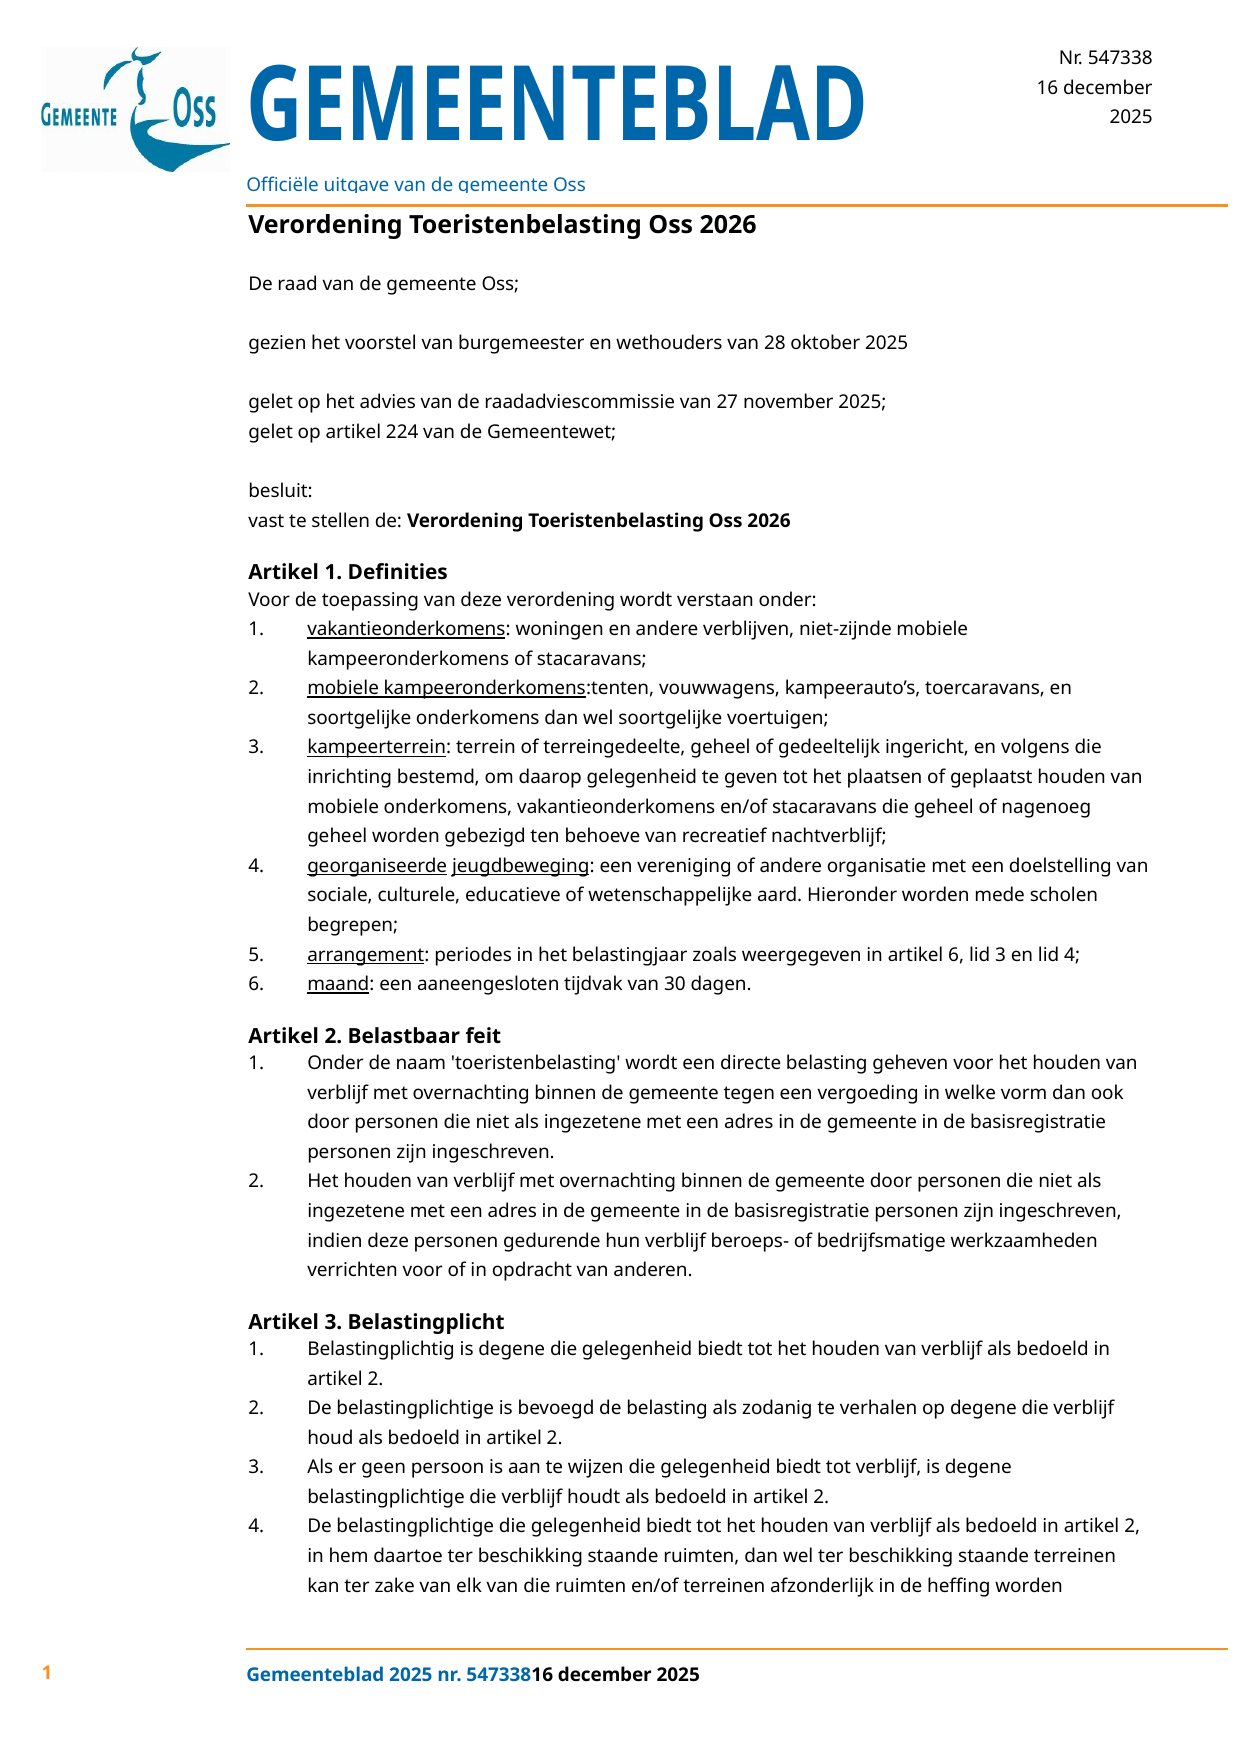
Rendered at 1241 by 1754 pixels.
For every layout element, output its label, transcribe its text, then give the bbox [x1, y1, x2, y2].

text gezien het voorstel van burgemeester en wethouders van 28 oktober 2025 [248, 329, 1152, 355]
picture [41, 47, 231, 172]
text De raad van de gemeente Oss; [248, 270, 1152, 296]
list Onder de naam 'toeristenbelasting' wordt een directe belasting geheven voor het houden van verblijf met overnachting binnen de gemeente tegen een vergoeding in welke vorm dan ook door personen die niet als ingezetene met een adres in de gemeente in de basisregistratie personen zijn ingeschreven. [248, 1049, 1152, 1164]
list Als er geen persoon is aan te wijzen die gelegenheid biedt tot verblijf, is degene belastingplichtige die verblijf houdt als bedoeld in artikel 2. [248, 1453, 1152, 1509]
list Belastingplichtig is degene die gelegenheid biedt tot het houden van verblijf als bedoeld in artikel 2. [248, 1335, 1152, 1391]
list georganiseerde jeugdbeweging: een vereniging of andere organisatie met een doelstelling van sociale, culturele, educatieve of wetenschappelijke aard. Hieronder worden mede scholen begrepen; [248, 852, 1152, 937]
list Het houden van verblijf met overnachting binnen de gemeente door personen die niet als ingezetene met een adres in de gemeente in de basisregistratie personen zijn ingeschreven, indien deze personen gedurende hun verblijf beroeps- of bedrijfsmatige werkzaamheden verrichten voor of in opdracht van anderen. [248, 1168, 1152, 1282]
text Artikel 1. Definities [248, 557, 1152, 586]
text Artikel 2. Belastbaar feit [248, 1021, 1152, 1049]
list De belastingplichtige die gelegenheid biedt tot het houden van verblijf als bedoeld in artikel 2, in hem daartoe ter beschikking staande ruimten, dan wel ter beschikking staande terreinen kan ter zake van elk van die ruimten en/of terreinen afzonderlijk in de heffing worden [248, 1513, 1152, 1598]
list maand: een aaneengesloten tijdvak van 30 dagen. [248, 970, 1152, 996]
text besluit: [248, 477, 1152, 503]
text Voor de toepassing van deze verordening wordt verstaan onder: [248, 586, 1152, 612]
text Verordening Toeristenbelasting Oss 2026 [248, 207, 1152, 241]
list De belastingplichtige is bevoegd de belasting als zodanig te verhalen op degene die verblijf houd als bedoeld in artikel 2. [248, 1394, 1152, 1450]
text gelet op artikel 224 van de Gemeentewet; [248, 418, 1152, 444]
text Artikel 3. Belastingplicht [248, 1307, 1152, 1335]
text vast te stellen de: Verordening Toeristenbelasting Oss 2026 [248, 507, 1152, 533]
list kampeerterrein: terrein of terreingedeelte, geheel of gedeeltelijk ingericht, en volgens die inrichting bestemd, om daarop gelegenheid te geven tot het plaatsen of geplaatst houden van mobiele onderkomens, vakantieonderkomens en/of stacaravans die geheel of nagenoeg geheel worden gebezigd ten behoeve van recreatief nachtverblijf; [248, 734, 1152, 848]
list vakantieonderkomens: woningen en andere verblijven, niet-zijnde mobiele kampeeronderkomens of stacaravans; [248, 615, 1152, 671]
text gelet op het advies van de raadadviescommissie van 27 november 2025; [248, 389, 1152, 414]
list arrangement: periodes in het belastingjaar zoals weergegeven in artikel 6, lid 3 en lid 4; [248, 941, 1152, 967]
list mobiele kampeeronderkomens:tenten, vouwwagens, kampeerauto’s, toercaravans, en soortgelijke onderkomens dan wel soortgelijke voertuigen; [248, 674, 1152, 730]
